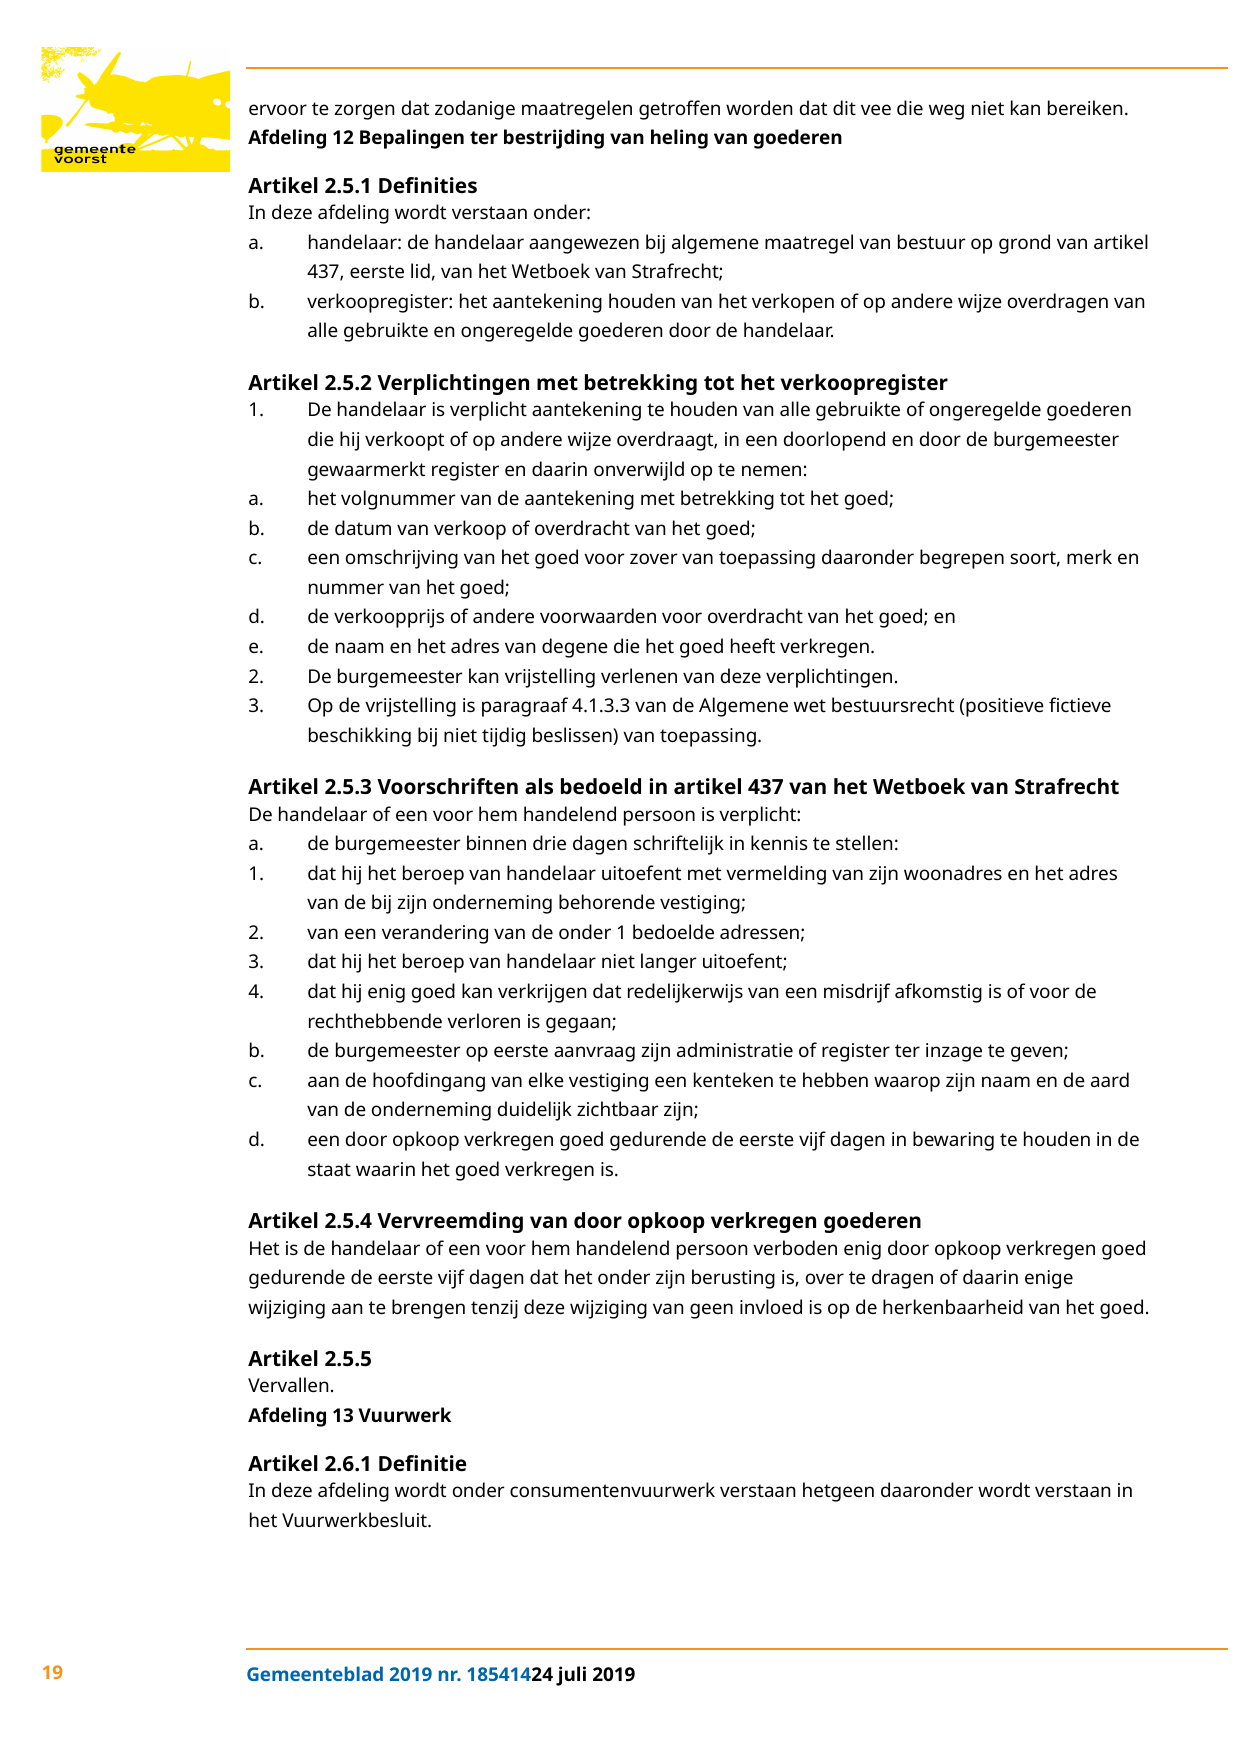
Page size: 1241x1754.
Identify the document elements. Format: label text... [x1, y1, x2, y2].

list de datum van verkoop of overdracht van het goed; [248, 515, 1152, 541]
list De handelaar is verplicht aantekening te houden van alle gebruikte of ongeregelde goederen die hij verkoopt of op andere wijze overdraagt, in een doorlopend en door de burgemeester gewaarmerkt register en daarin onverwijld op te nemen: [248, 397, 1152, 481]
list aan de hoofdingang van elke vestiging een kenteken te hebben waarop zijn naam en de aard van de onderneming duidelijk zichtbaar zijn; [248, 1067, 1152, 1122]
text Artikel 2.6.1 Definitie [248, 1449, 1152, 1477]
list de burgemeester op eerste aanvraag zijn administratie of register ter inzage te geven; [248, 1037, 1152, 1063]
text Afdeling 13 Vuurwerk [248, 1402, 1152, 1428]
list dat hij enig goed kan verkrijgen dat redelijkerwijs van een misdrijf afkomstig is of voor de rechthebbende verloren is gegaan; [248, 978, 1152, 1034]
text Artikel 2.5.4 Vervreemding van door opkoop verkregen goederen [248, 1206, 1152, 1235]
text Afdeling 12 Bepalingen ter bestrijding van heling van goederen [248, 124, 1152, 150]
list dat hij het beroep van handelaar niet langer uitoefent; [248, 949, 1152, 974]
list een omschrijving van het goed voor zover van toepassing daaronder begrepen soort, merk en nummer van het goed; [248, 544, 1152, 600]
text Artikel 2.5.5 [248, 1344, 1152, 1373]
text In deze afdeling wordt verstaan onder: [248, 199, 1152, 225]
list De burgemeester kan vrijstelling verlenen van deze verplichtingen. [248, 663, 1152, 688]
text Het is de handelaar of een voor hem handelend persoon verboden enig door opkoop verkregen goed gedurende de eerste vijf dagen dat het onder zijn berusting is, over te dragen of daarin enige wijziging aan te brengen tenzij deze wijziging van geen invloed is op de herkenbaarheid van het goed. [248, 1235, 1152, 1319]
list van een verandering van de onder 1 bedoelde adressen; [248, 919, 1152, 945]
text Artikel 2.5.3 Voorschriften als bedoeld in artikel 437 van het Wetboek van Strafrecht [248, 772, 1152, 801]
list dat hij het beroep van handelaar uitoefent met vermelding van zijn woonadres en het adres van de bij zijn onderneming behorende vestiging; [248, 860, 1152, 915]
list verkoopregister: het aantekening houden van het verkopen of op andere wijze overdragen van alle gebruikte en ongeregelde goederen door de handelaar. [248, 288, 1152, 343]
text Artikel 2.5.1 Definities [248, 171, 1152, 199]
text Vervallen. [248, 1373, 1152, 1398]
list een door opkoop verkregen goed gedurende de eerste vijf dagen in bewaring te houden in de staat waarin het goed verkregen is. [248, 1126, 1152, 1182]
text De handelaar of een voor hem handelend persoon is verplicht: [248, 801, 1152, 827]
text Artikel 2.5.2 Verplichtingen met betrekking tot het verkoopregister [248, 368, 1152, 397]
picture [41, 47, 231, 172]
list handelaar: de handelaar aangewezen bij algemene maatregel van bestuur op grond van artikel 437, eerste lid, van het Wetboek van Strafrecht; [248, 229, 1152, 284]
text In deze afdeling wordt onder consumentenvuurwerk verstaan hetgeen daaronder wordt verstaan in het Vuurwerkbesluit. [248, 1477, 1152, 1533]
list de burgemeester binnen drie dagen schriftelijk in kennis te stellen: [248, 830, 1152, 856]
list de naam en het adres van degene die het goed heeft verkregen. [248, 633, 1152, 659]
list Op de vrijstelling is paragraaf 4.1.3.3 van de Algemene wet bestuursrecht (positieve fictieve beschikking bij niet tijdig beslissen) van toepassing. [248, 692, 1152, 748]
list het volgnummer van de aantekening met betrekking tot het goed; [248, 485, 1152, 511]
text ervoor te zorgen dat zodanige maatregelen getroffen worden dat dit vee die weg niet kan bereiken. [248, 95, 1152, 121]
list de verkoopprijs of andere voorwaarden voor overdracht van het goed; en [248, 604, 1152, 629]
